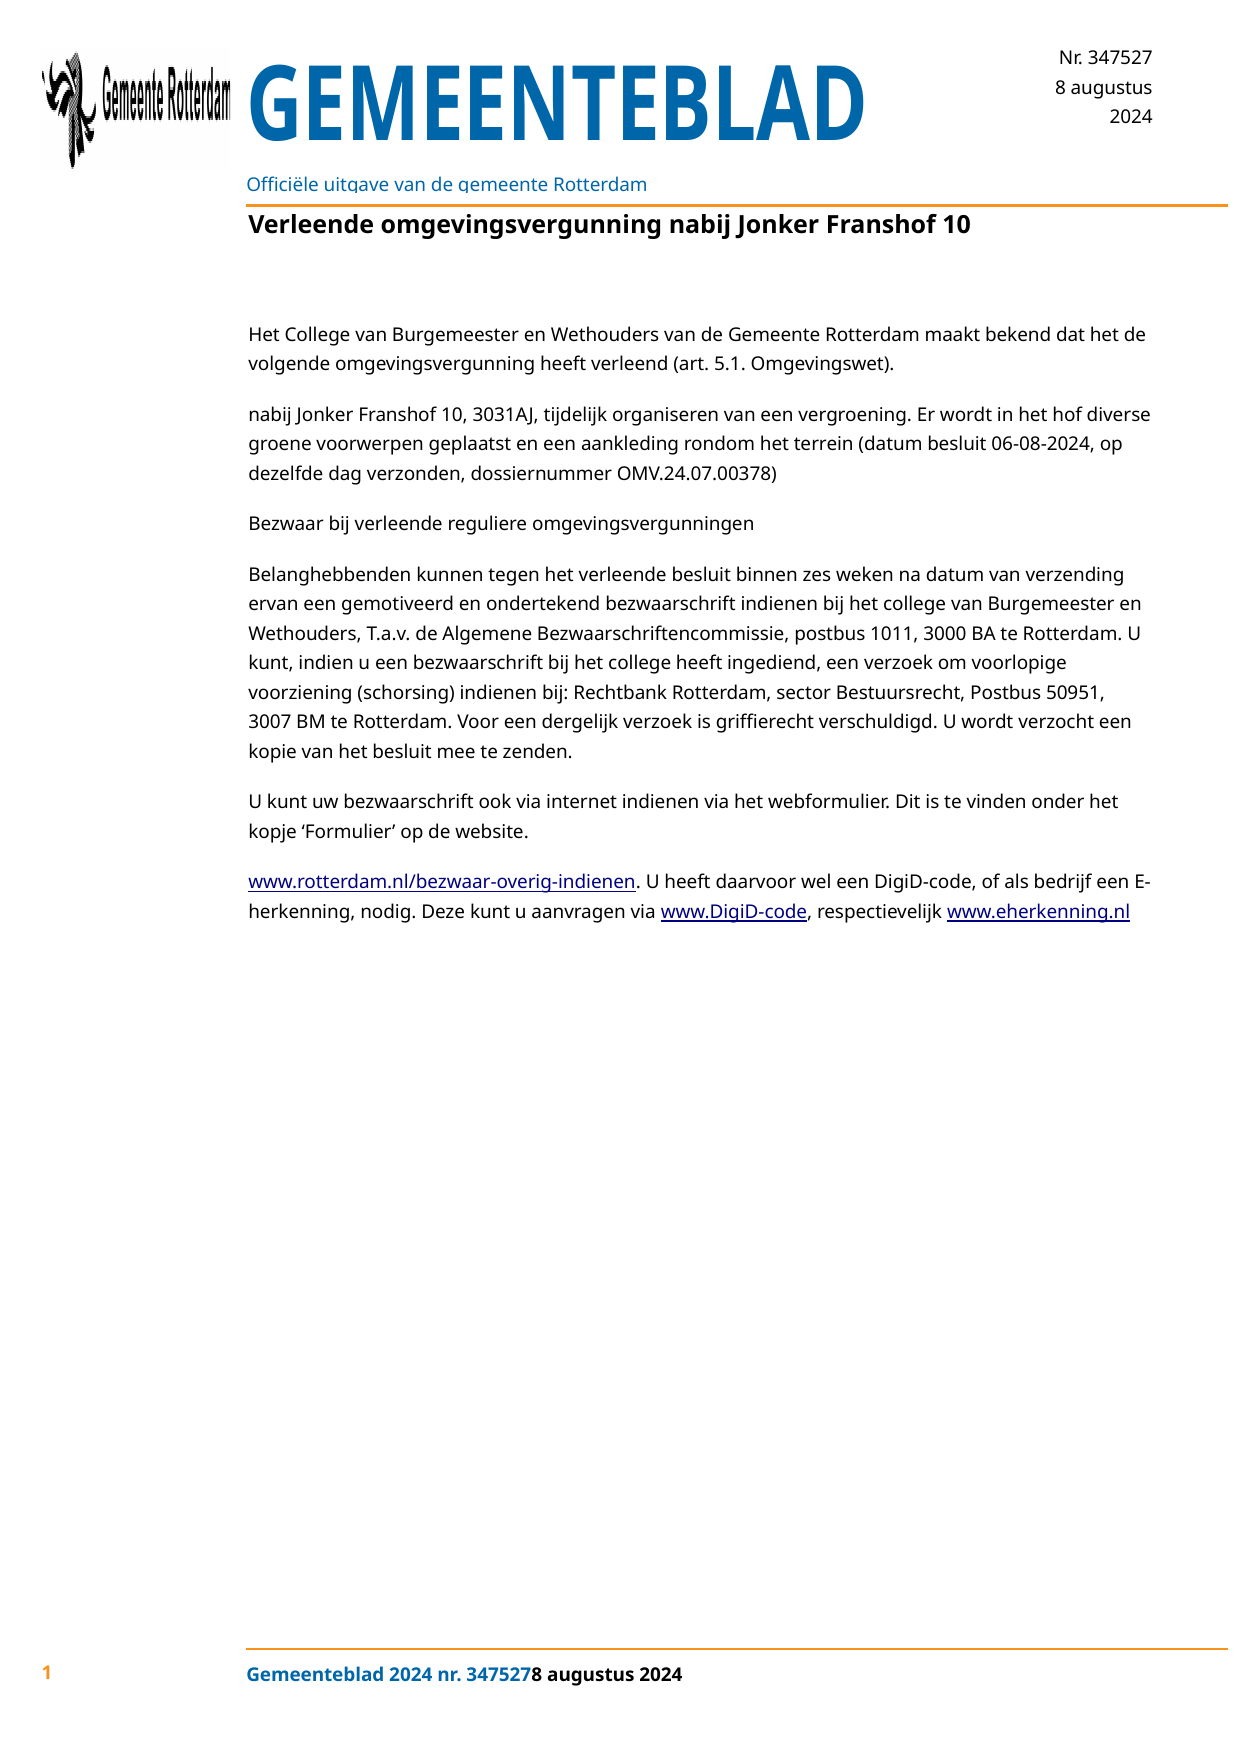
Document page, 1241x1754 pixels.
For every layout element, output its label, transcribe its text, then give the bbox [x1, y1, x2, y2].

text Verleende omgevingsvergunning nabij Jonker Franshof 10 [248, 207, 1152, 241]
text U kunt uw bezwaarschrift ook via internet indienen via het webformulier. Dit is te vinden onder het kopje ‘Formulier’ op de website. [248, 789, 1152, 844]
text Bezwaar bij verleende reguliere omgevingsvergunningen [248, 510, 1152, 536]
text Het College van Burgemeester en Wethouders van de Gemeente Rotterdam maakt bekend dat het de volgende omgevingsvergunning heeft verleend (art. 5.1. Omgevingswet). [248, 321, 1152, 376]
text nabij Jonker Franshof 10, 3031AJ, tijdelijk organiseren van een vergroening. Er wordt in het hof diverse groene voorwerpen geplaatst en een aankleding rondom het terrein (datum besluit 06-08-2024, op dezelfde dag verzonden, dossiernummer OMV.24.07.00378) [248, 401, 1152, 486]
text www.rotterdam.nl/bezwaar-overig-indienen. U heeft daarvoor wel een DigiD-code, of als bedrijf een E-herkenning, nodig. Deze kunt u aanvragen via www.DigiD-code, respectievelijk www.eherkenning.nl [248, 869, 1152, 924]
picture [41, 47, 231, 172]
text Belanghebbenden kunnen tegen het verleende besluit binnen zes weken na datum van verzending ervan een gemotiveerd en ondertekend bezwaarschrift indienen bij het college van Burgemeester en Wethouders, T.a.v. de Algemene Bezwaarschriftencommissie, postbus 1011, 3000 BA te Rotterdam. U kunt, indien u een bezwaarschrift bij het college heeft ingediend, een verzoek om voorlopige voorziening (schorsing) indienen bij: Rechtbank Rotterdam, sector Bestuursrecht, Postbus 50951, 3007 BM te Rotterdam. Voor een dergelijk verzoek is griffierecht verschuldigd. U wordt verzocht een kopie van het besluit mee te zenden. [248, 561, 1152, 764]
